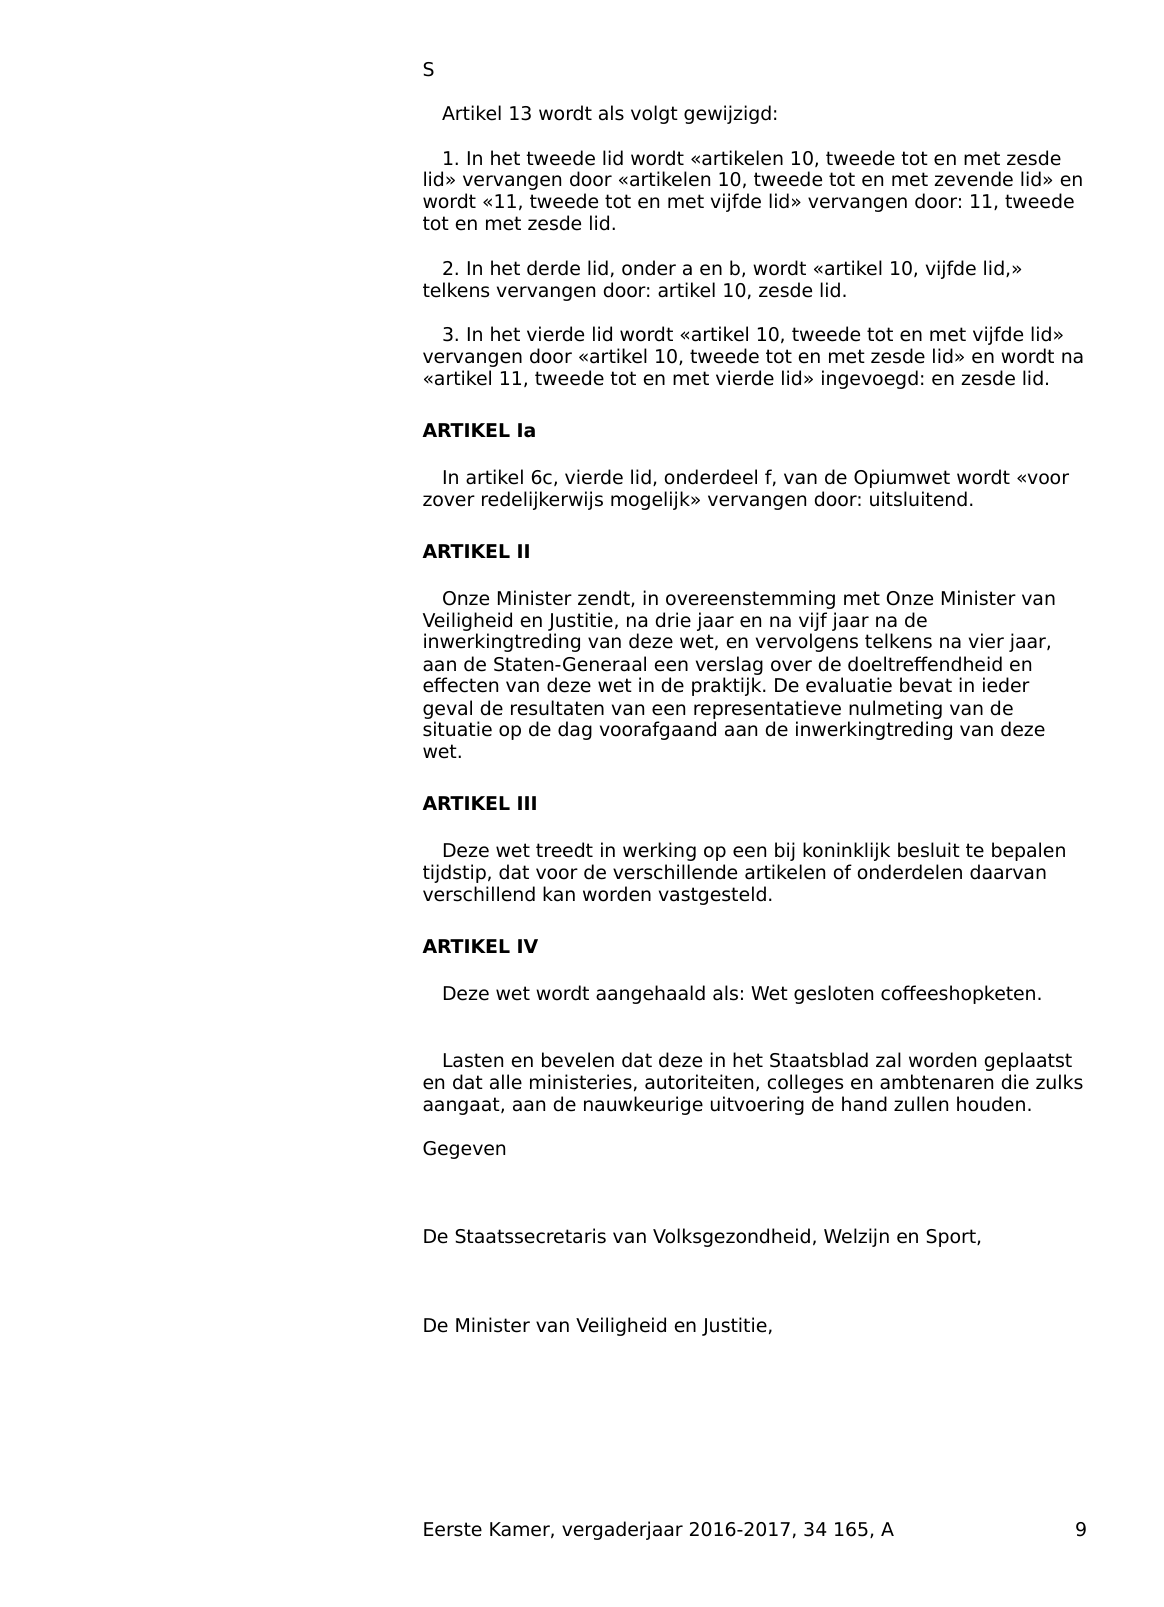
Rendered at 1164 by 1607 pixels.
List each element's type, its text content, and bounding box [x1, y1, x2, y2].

subtitle ARTIKEL III [422, 793, 1087, 815]
subtitle ARTIKEL Ia [422, 419, 1087, 442]
text 2. In het derde lid, onder a en b, wordt «artikel 10, vijfde lid,» telkens vervangen door: artikel 10, zesde lid. [422, 257, 1087, 301]
text In artikel 6c, vierde lid, onderdeel f, van de Opiumwet wordt «voor zover redelijkerwijs mogelijk» vervangen door: uitsluitend. [422, 467, 1087, 511]
text Deze wet wordt aangehaald als: Wet gesloten coffeeshopketen. [422, 983, 1087, 1005]
text Gegeven [422, 1138, 1087, 1160]
text 3. In het vierde lid wordt «artikel 10, tweede tot en met vijfde lid» vervangen door «artikel 10, tweede tot en met zesde lid» en wordt na «artikel 11, tweede tot en met vierde lid» ingevoegd: en zesde lid. [422, 324, 1087, 389]
subtitle ARTIKEL IV [422, 936, 1087, 958]
subtitle ARTIKEL II [422, 541, 1087, 562]
text De Staatssecretaris van Volksgezondheid, Welzijn en Sport, [422, 1226, 1087, 1248]
text Lasten en bevelen dat deze in het Staatsblad zal worden geplaatst en dat alle ministeries, autoriteiten, colleges en ambtenaren die zulks aangaat, aan de nauwkeurige uitvoering de hand zullen houden. [422, 1049, 1087, 1116]
text De Minister van Veiligheid en Justitie, [422, 1315, 1087, 1337]
text Artikel 13 wordt als volgt gewijzigd: [422, 103, 1087, 125]
text Deze wet treedt in werking op een bij koninklijk besluit te bepalen tijdstip, dat voor de verschillende artikelen of onderdelen daarvan verschillend kan worden vastgesteld. [422, 840, 1087, 906]
text S [422, 59, 1087, 81]
text 1. In het tweede lid wordt «artikelen 10, tweede tot en met zesde lid» vervangen door «artikelen 10, tweede tot en met zevende lid» en wordt «11, tweede tot en met vijfde lid» vervangen door: 11, tweede tot en met zesde lid. [422, 147, 1087, 235]
text Onze Minister zendt, in overeenstemming met Onze Minister van Veiligheid en Justitie, na drie jaar en na vijf jaar na de inwerkingtreding van deze wet, en vervolgens telkens na vier jaar, aan de Staten-Generaal een verslag over de doeltreffendheid en effecten van deze wet in de praktijk. De evaluatie bevat in ieder geval de resultaten van een representatieve nulmeting van de situatie op de dag voorafgaand aan de inwerkingtreding van deze wet. [422, 587, 1087, 763]
